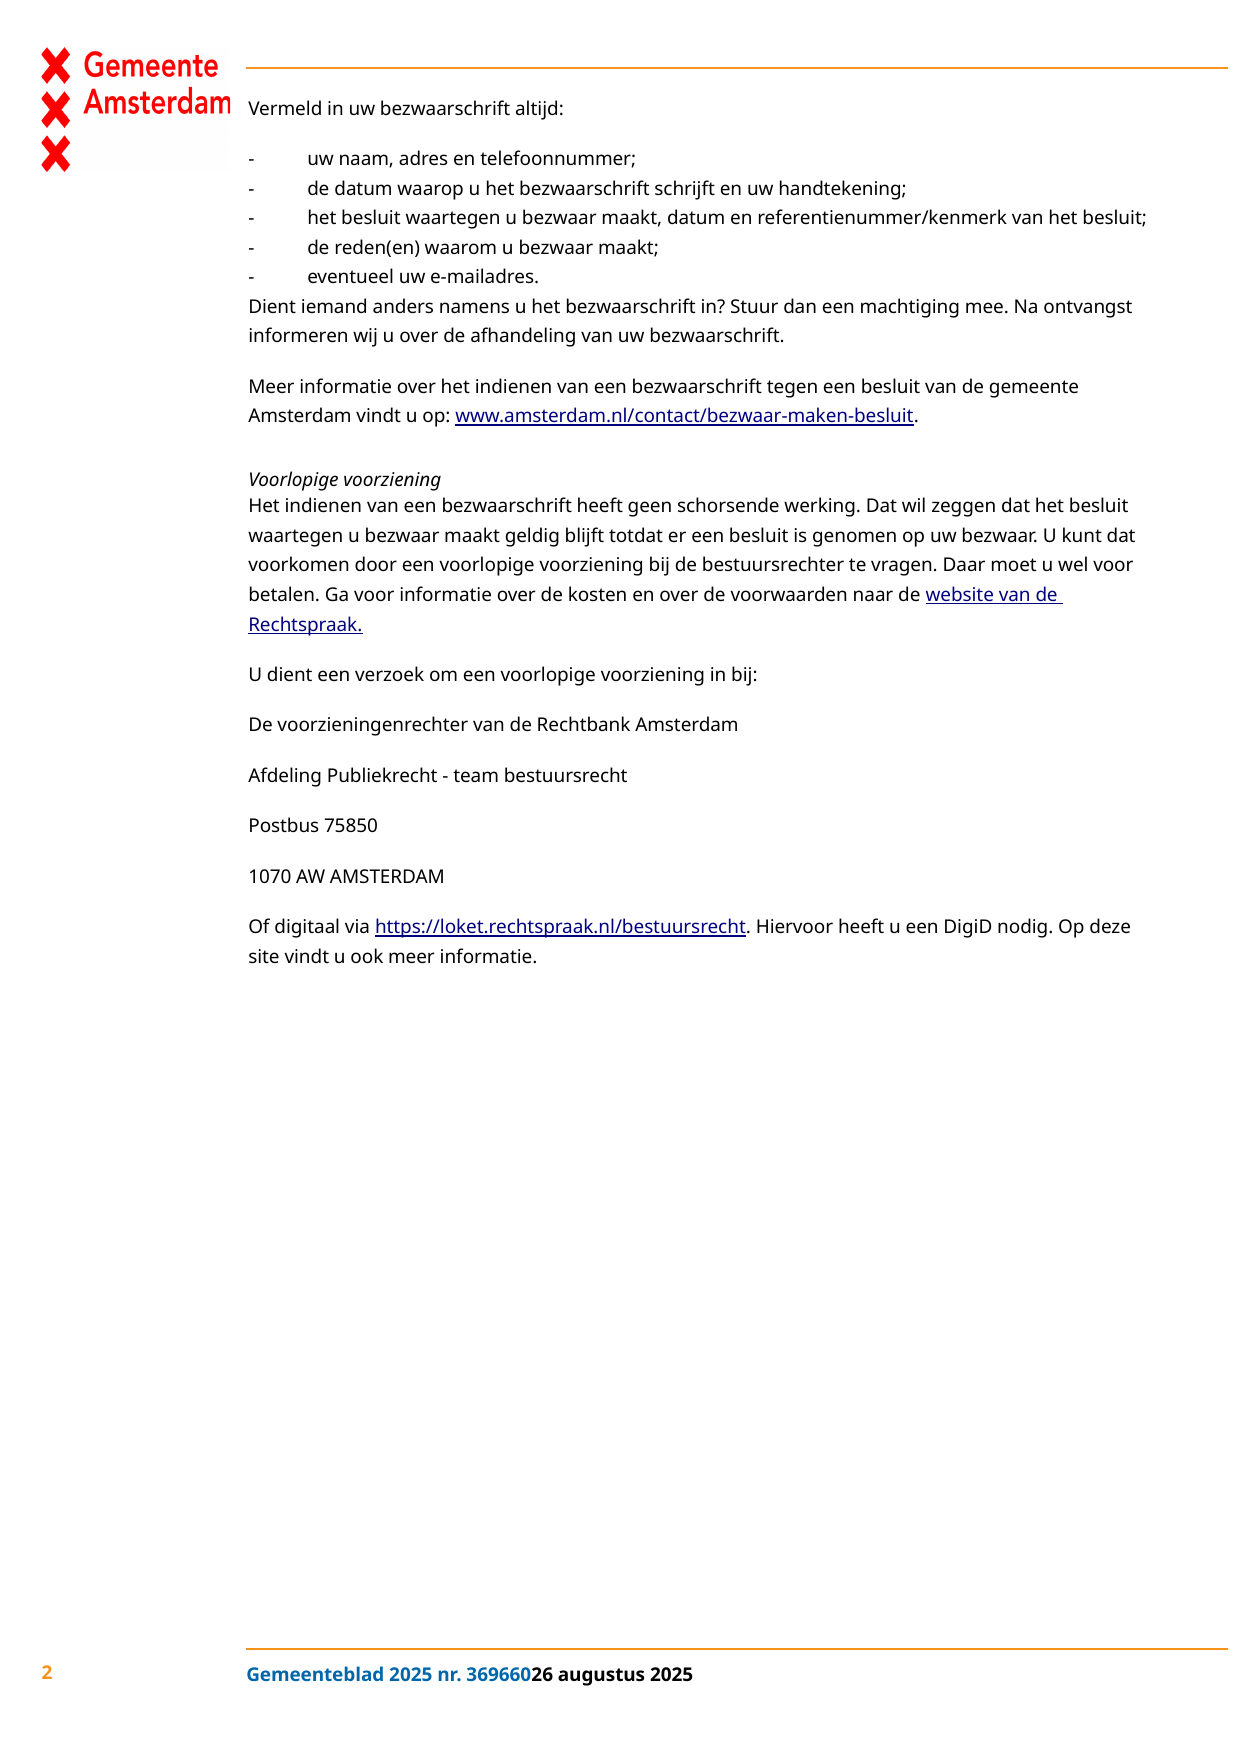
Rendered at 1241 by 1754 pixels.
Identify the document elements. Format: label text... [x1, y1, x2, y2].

text Het indienen van een bezwaarschrift heeft geen schorsende werking. Dat wil zeggen dat het besluit waartegen u bezwaar maakt geldig blijft totdat er een besluit is genomen op uw bezwaar. U kunt dat voorkomen door een voorlopige voorziening bij de bestuursrechter te vragen. Daar moet u wel voor betalen. Ga voor informatie over de kosten en over de voorwaarden naar de website van de Rechtspraak. [248, 492, 1152, 636]
text Voorlopige voorziening [248, 467, 1152, 492]
list het besluit waartegen u bezwaar maakt, datum en referentienummer/kenmerk van het besluit; [248, 204, 1152, 230]
text U dient een verzoek om een voorlopige voorziening in bij: [248, 661, 1152, 687]
text Of digitaal via https://loket.rechtspraak.nl/bestuursrecht. Hiervoor heeft u een DigiD nodig. Op deze site vindt u ook meer informatie. [248, 913, 1152, 968]
text Meer informatie over het indienen van een bezwaarschrift tegen een besluit van de gemeente Amsterdam vindt u op: www.amsterdam.nl/contact/bezwaar-maken-besluit. [248, 373, 1152, 428]
text Postbus 75850 [248, 812, 1152, 838]
text 1070 AW AMSTERDAM [248, 863, 1152, 888]
list uw naam, adres en telefoonnummer; [248, 145, 1152, 171]
list de reden(en) waarom u bezwaar maakt; [248, 234, 1152, 260]
picture [41, 47, 231, 172]
text Vermeld in uw bezwaarschrift altijd: [248, 95, 1152, 121]
text De voorzieningenrechter van de Rechtbank Amsterdam [248, 712, 1152, 737]
text Afdeling Publiekrecht - team bestuursrecht [248, 762, 1152, 788]
list eventueel uw e-mailadres. [248, 263, 1152, 289]
list de datum waarop u het bezwaarschrift schrijft en uw handtekening; [248, 175, 1152, 201]
text Dient iemand anders namens u het bezwaarschrift in? Stuur dan een machtiging mee. Na ontvangst informeren wij u over de afhandeling van uw bezwaarschrift. [248, 293, 1152, 348]
